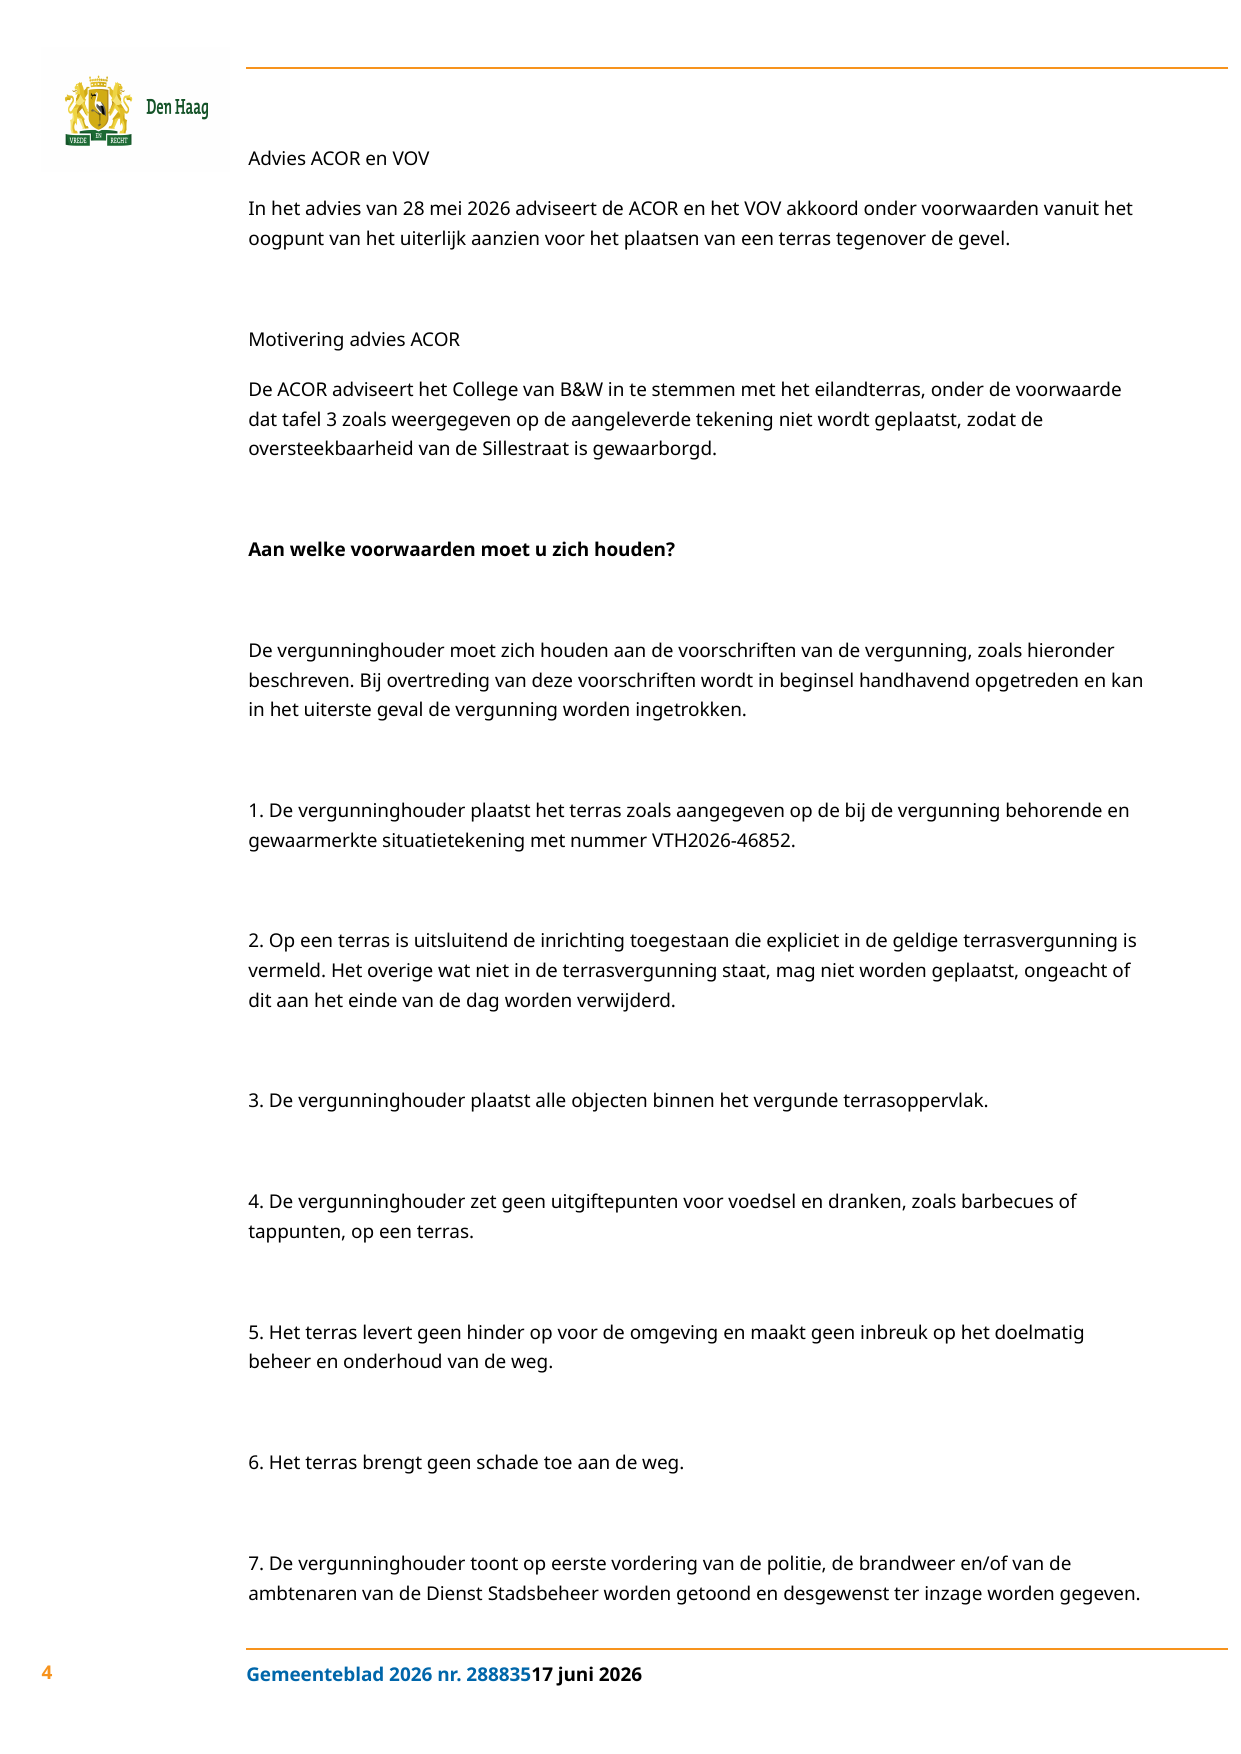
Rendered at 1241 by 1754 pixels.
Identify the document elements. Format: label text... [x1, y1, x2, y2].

text 4. De vergunninghouder zet geen uitgiftepunten voor voedsel en dranken, zoals barbecues of tappunten, op een terras. [248, 1188, 1152, 1244]
text 3. De vergunninghouder plaatst alle objecten binnen het vergunde terrasoppervlak. [248, 1088, 1152, 1113]
text Advies ACOR en VOV [248, 145, 1152, 171]
text De vergunninghouder moet zich houden aan de voorschriften van de vergunning, zoals hieronder beschreven. Bij overtreding van deze voorschriften wordt in beginsel handhavend opgetreden en kan in het uiterste geval de vergunning worden ingetrokken. [248, 637, 1152, 722]
text De ACOR adviseert het College van B&W in te stemmen met het eilandterras, onder de voorwaarde dat tafel 3 zoals weergegeven op de aangeleverde tekening niet wordt geplaatst, zodat de oversteekbaarheid van de Sillestraat is gewaarborgd. [248, 376, 1152, 461]
text Aan welke voorwaarden moet u zich houden? [248, 536, 1152, 562]
text 6. Het terras brengt geen schade toe aan de weg. [248, 1449, 1152, 1475]
text In het advies van 28 mei 2026 adviseert de ACOR en het VOV akkoord onder voorwaarden vanuit het oogpunt van het uiterlijk aanzien voor het plaatsen van een terras tegenover de gevel. [248, 196, 1152, 251]
text Motivering advies ACOR [248, 326, 1152, 352]
picture [41, 47, 231, 172]
text 5. Het terras levert geen hinder op voor de omgeving en maakt geen inbreuk op het doelmatig beheer en onderhoud van de weg. [248, 1319, 1152, 1374]
text 2. Op een terras is uitsluitend de inrichting toegestaan die expliciet in de geldige terrasvergunning is vermeld. Het overige wat niet in de terrasvergunning staat, mag niet worden geplaatst, ongeacht of dit aan het einde van de dag worden verwijderd. [248, 928, 1152, 1013]
text 7. De vergunninghouder toont op eerste vordering van de politie, de brandweer en/of van de ambtenaren van de Dienst Stadsbeheer worden getoond en desgewenst ter inzage worden gegeven. [248, 1550, 1152, 1606]
text 1. De vergunninghouder plaatst het terras zoals aangegeven op de bij de vergunning behorende en gewaarmerkte situatietekening met nummer VTH2026-46852. [248, 797, 1152, 853]
